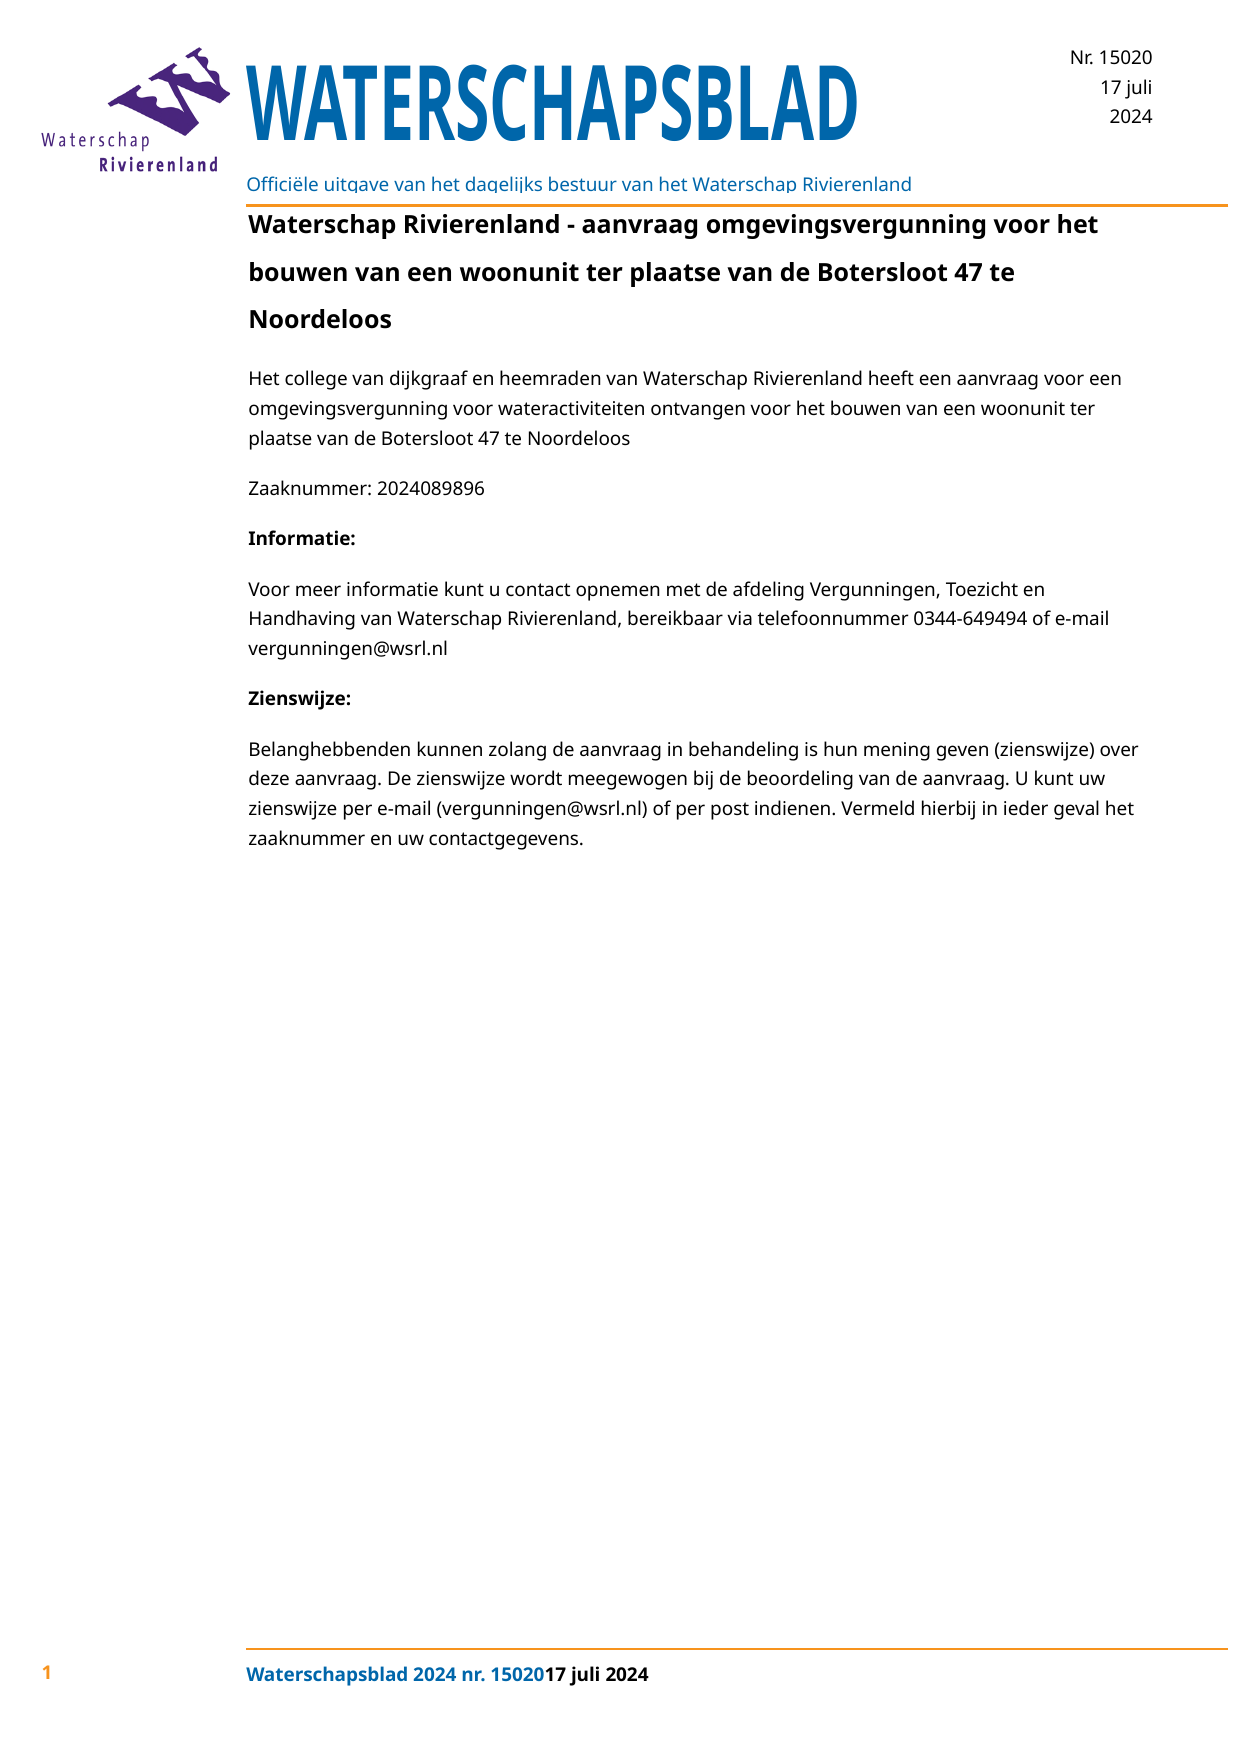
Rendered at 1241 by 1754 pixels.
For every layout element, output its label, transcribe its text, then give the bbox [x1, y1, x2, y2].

text Voor meer informatie kunt u contact opnemen met de afdeling Vergunningen, Toezicht en Handhaving van Waterschap Rivierenland, bereikbaar via telefoonnummer 0344-649494 of e-mail vergunningen@wsrl.nl [248, 576, 1152, 661]
text Informatie: [248, 526, 1152, 551]
picture [41, 47, 231, 172]
text Zaaknummer: 2024089896 [248, 475, 1152, 501]
text Belanghebbenden kunnen zolang de aanvraag in behandeling is hun mening geven (zienswijze) over deze aanvraag. De zienswijze wordt meegewogen bij de beoordeling van de aanvraag. U kunt uw zienswijze per e-mail (vergunningen@wsrl.nl) of per post indienen. Vermeld hierbij in ieder geval het zaaknummer en uw contactgegevens. [248, 736, 1152, 850]
text Het college van dijkgraaf en heemraden van Waterschap Rivierenland heeft een aanvraag voor een omgevingsvergunning voor wateractiviteiten ontvangen voor het bouwen van een woonunit ter plaatse van de Botersloot 47 te Noordeloos [248, 366, 1152, 450]
text Waterschap Rivierenland - aanvraag omgevingsvergunning voor het bouwen van een woonunit ter plaatse van de Botersloot 47 te Noordeloos [248, 207, 1152, 336]
text Zienswijze: [248, 686, 1152, 711]
